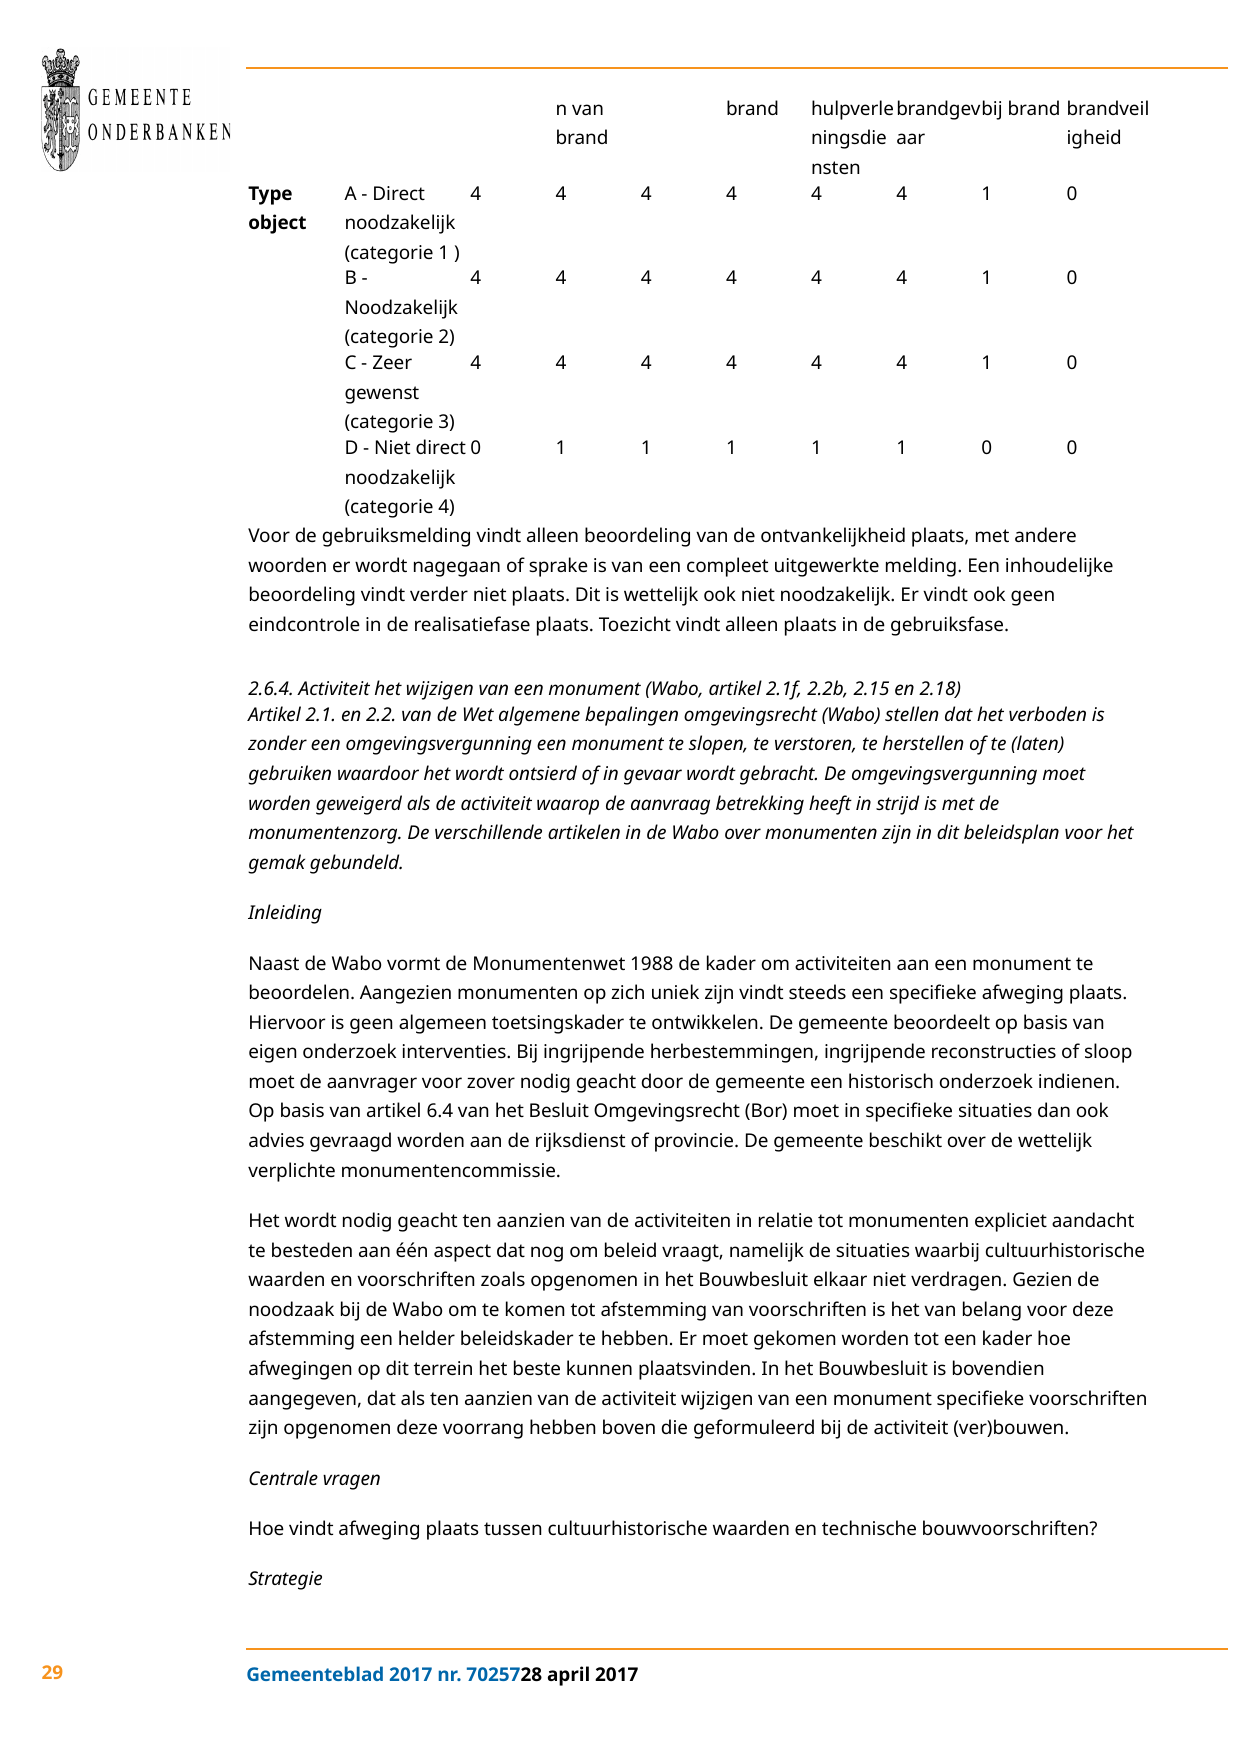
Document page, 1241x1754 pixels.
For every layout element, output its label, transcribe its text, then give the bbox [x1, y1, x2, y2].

table_cell A - Direct noodzakelijk (categorie 1 ) [344, 180, 470, 264]
table_cell [641, 95, 726, 180]
picture [41, 47, 231, 172]
text 2.6.4. Activiteit het wijzigen van een monument (Wabo, artikel 2.1f, 2.2b, 2.15 en 2.18) [248, 675, 1152, 701]
table_cell [248, 95, 344, 180]
table_cell C - Zeer gewenst (categorie 3) [344, 350, 470, 434]
table_cell 4 [470, 265, 555, 349]
table_cell 0 [470, 434, 555, 519]
table_cell [344, 95, 470, 180]
table_cell bij brand [981, 95, 1066, 180]
text Strategie [248, 1566, 1152, 1591]
table_cell 4 [641, 180, 726, 264]
table_cell 4 [641, 265, 726, 349]
table_cell 4 [896, 350, 981, 434]
text Het wordt nodig geacht ten aanzien van de activiteiten in relatie tot monumenten expliciet aandacht te besteden aan één aspect dat nog om beleid vraagt, namelijk de situaties waarbij cultuurhistorische waarden en voorschriften zoals opgenomen in het Bouwbesluit elkaar niet verdragen. Gezien de noodzaak bij de Wabo om te komen tot afstemming van voorschriften is het van belang voor deze afstemming een helder beleidskader te hebben. Er moet gekomen worden tot een kader hoe afwegingen op dit terrein het beste kunnen plaatsvinden. In het Bouwbesluit is bovendien aangegeven, dat als ten aanzien van de activiteit wijzigen van een monument specifieke voorschriften zijn opgenomen deze voorrang hebben boven die geformuleerd bij de activiteit (ver)bouwen. [248, 1207, 1152, 1440]
table_cell brandgevaar [896, 95, 981, 180]
table_cell 0 [981, 434, 1066, 519]
table_cell 1 [981, 265, 1066, 349]
table_cell 4 [896, 265, 981, 349]
text Artikel 2.1. en 2.2. van de Wet algemene bepalingen omgevingsrecht (Wabo) stellen dat het verboden is zonder een omgevingsvergunning een monument te slopen, te verstoren, te herstellen of te (laten) gebruiken waardoor het wordt ontsierd of in gevaar wordt gebracht. De omgevingsvergunning moet worden geweigerd als de activiteit waarop de aanvraag betrekking heeft in strijd is met de monumentenzorg. De verschillende artikelen in de Wabo over monumenten zijn in dit beleidsplan voor het gemak gebundeld. [248, 701, 1152, 874]
table_cell 4 [470, 180, 555, 264]
table_cell 4 [811, 265, 896, 349]
table_cell 0 [1066, 265, 1152, 349]
text Centrale vragen [248, 1465, 1152, 1490]
table_cell 1 [726, 434, 811, 519]
text Voor de gebruiksmelding vindt alleen beoordeling van de ontvankelijkheid plaats, met andere woorden er wordt nagegaan of sprake is van een compleet uitgewerkte melding. Een inhoudelijke beoordeling vindt verder niet plaats. Dit is wettelijk ook niet noodzakelijk. Er vindt ook geen eindcontrole in de realisatiefase plaats. Toezicht vindt alleen plaats in de gebruiksfase. [248, 522, 1152, 637]
table_cell 1 [641, 434, 726, 519]
table_cell 0 [1066, 180, 1152, 264]
table_cell [470, 95, 555, 180]
table_cell D - Niet direct noodzakelijk (categorie 4) [344, 434, 470, 519]
table_cell B - Noodzakelijk (categorie 2) [344, 265, 470, 349]
table_cell 0 [1066, 434, 1152, 519]
table_cell brand [726, 95, 811, 180]
table_cell 4 [896, 180, 981, 264]
table_cell 1 [811, 434, 896, 519]
table_cell 4 [726, 180, 811, 264]
table_cell 4 [811, 180, 896, 264]
table_cell 1 [555, 434, 641, 519]
text Hoe vindt afweging plaats tussen cultuurhistorische waarden en technische bouwvoorschriften? [248, 1515, 1152, 1541]
table_cell Type object [248, 180, 344, 519]
table_cell 0 [1066, 350, 1152, 434]
table_cell 4 [811, 350, 896, 434]
table_cell brandveiligheid [1066, 95, 1152, 180]
table_cell 4 [641, 350, 726, 434]
table_cell 4 [726, 350, 811, 434]
table_cell 1 [981, 350, 1066, 434]
table_cell hulpverleningsdiensten [811, 95, 896, 180]
text Naast de Wabo vormt de Monumentenwet 1988 de kader om activiteiten aan een monument te beoordelen. Aangezien monumenten op zich uniek zijn vindt steeds een specifieke afweging plaats. Hiervoor is geen algemeen toetsingskader te ontwikkelen. De gemeente beoordeelt op basis van eigen onderzoek interventies. Bij ingrijpende herbestemmingen, ingrijpende reconstructies of sloop moet de aanvrager voor zover nodig geacht door de gemeente een historisch onderzoek indienen. Op basis van artikel 6.4 van het Besluit Omgevingsrecht (Bor) moet in specifieke situaties dan ook advies gevraagd worden aan de rijksdienst of provincie. De gemeente beschikt over de wettelijk verplichte monumentencommissie. [248, 950, 1152, 1182]
table_cell 4 [726, 265, 811, 349]
table_cell 4 [555, 180, 641, 264]
table_cell 4 [555, 265, 641, 349]
table_cell 4 [555, 350, 641, 434]
table_cell n van brand [555, 95, 641, 180]
text Inleiding [248, 899, 1152, 925]
table_cell 4 [470, 350, 555, 434]
table_cell 1 [981, 180, 1066, 264]
table_cell 1 [896, 434, 981, 519]
